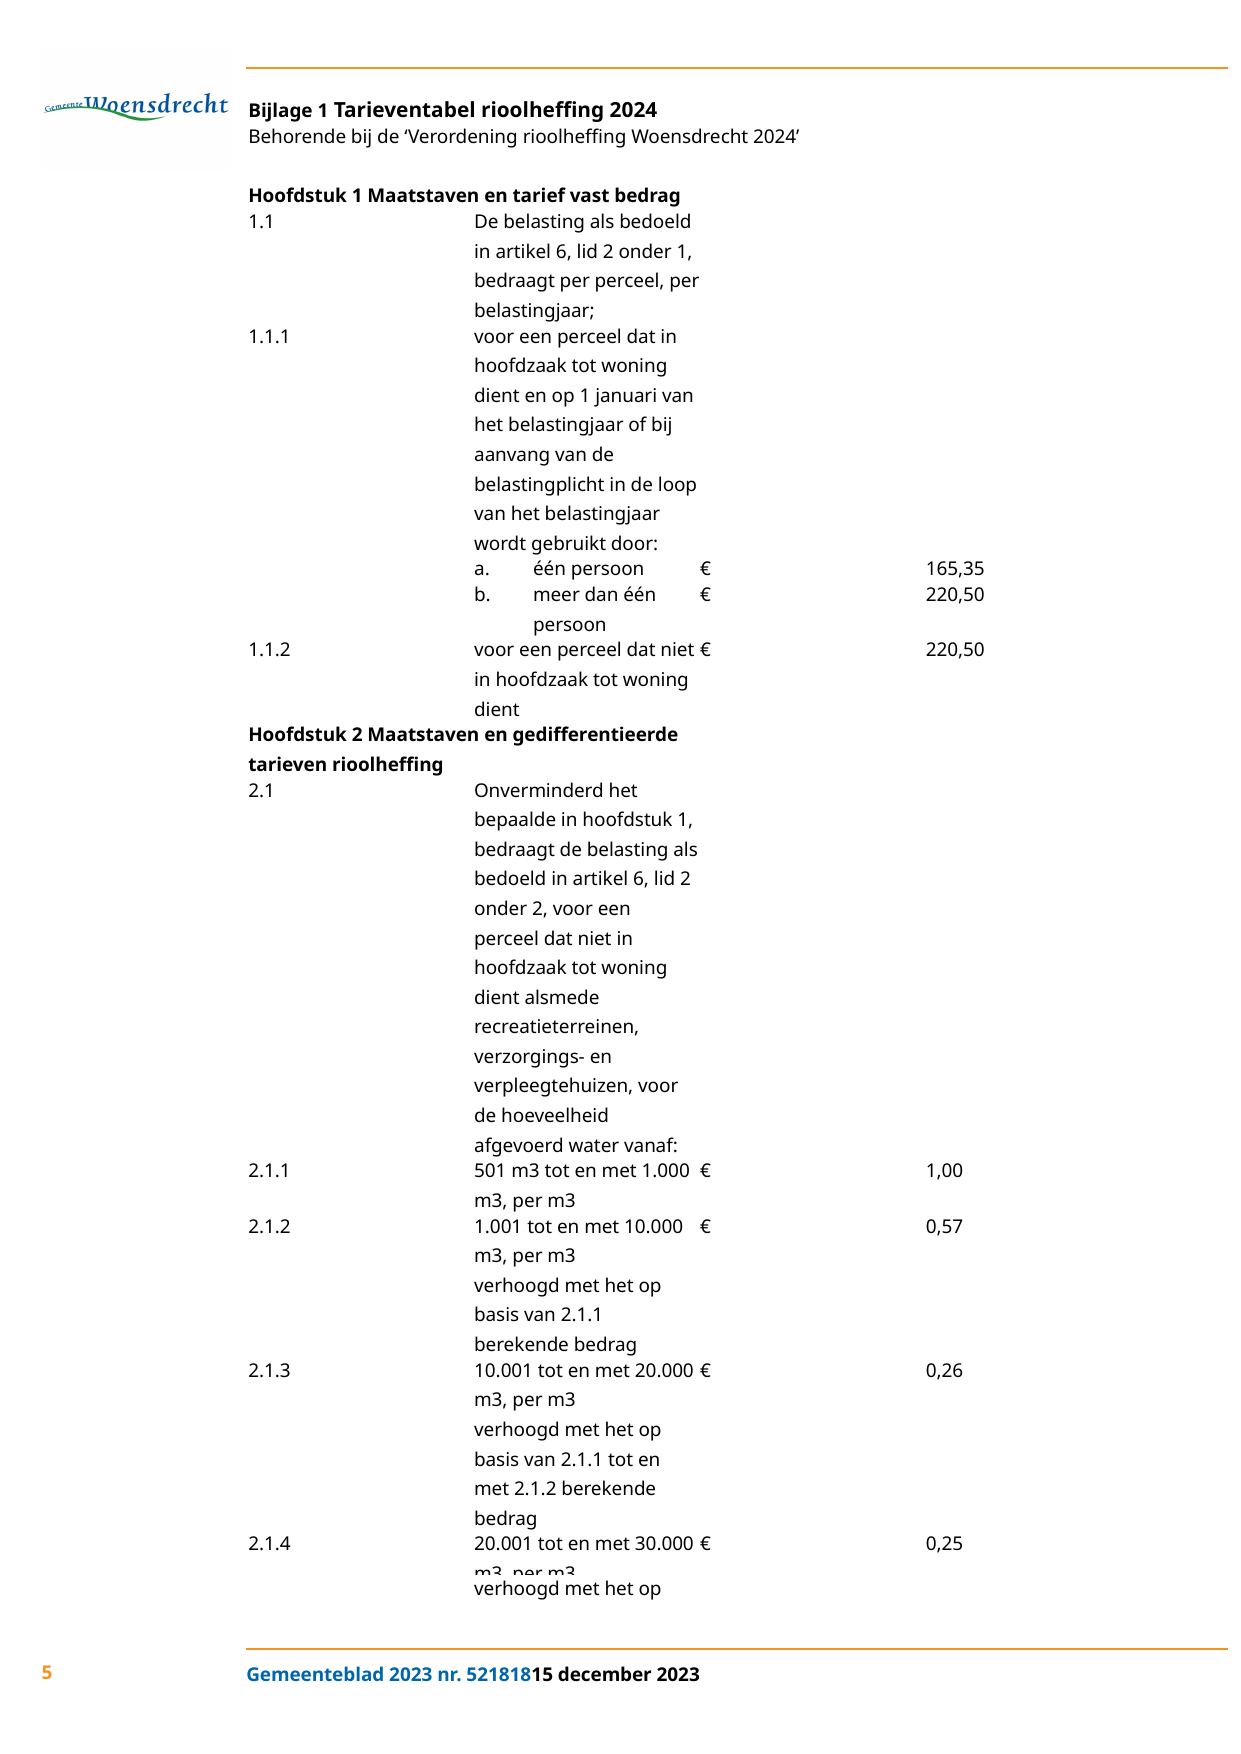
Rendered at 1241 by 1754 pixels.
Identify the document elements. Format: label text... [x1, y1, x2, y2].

table_cell [700, 722, 926, 777]
table_cell 1.001 tot en met 10.000 m3, per m3 verhoogd met het op basis van 2.1.1 berekende bedrag [474, 1213, 700, 1357]
table_cell € [700, 1357, 926, 1531]
table_cell 2.1.1 [248, 1158, 474, 1213]
table_cell 1,00 [926, 1158, 1152, 1213]
table_cell [926, 208, 1152, 323]
table_cell voor een perceel dat niet in hoofdzaak tot woning dient [474, 637, 700, 722]
table_cell 0,25 [926, 1531, 1152, 1601]
table_cell De belasting als bedoeld in artikel 6, lid 2 onder 1, bedraagt per perceel, per belastingjaar; [474, 208, 700, 323]
table_cell 165,35 [926, 556, 1152, 581]
table_cell Onverminderd het bepaalde in hoofdstuk 1, bedraagt de belasting als bedoeld in artikel 6, lid 2 onder 2, voor een perceel dat niet in hoofdzaak tot woning dient alsmede recreatieterreinen, verzorgings- en verpleegtehuizen, voor de hoeveelheid afgevoerd water vanaf: [474, 777, 700, 1158]
table_cell 2.1.4 [248, 1531, 474, 1601]
table_cell € [700, 556, 926, 581]
table_cell [248, 556, 474, 581]
table_cell € [700, 1213, 926, 1357]
table_cell [248, 581, 474, 637]
table_cell [926, 777, 1152, 1158]
table_cell 2.1 [248, 777, 474, 1158]
table_cell [926, 722, 1152, 777]
table_cell 20.001 tot en met 30.000 m3, per m3 verhoogd met het op [474, 1531, 700, 1601]
table_header [700, 183, 926, 208]
table_cell 1.1.2 [248, 637, 474, 722]
table_cell € [700, 1158, 926, 1213]
table_cell 220,50 [926, 637, 1152, 722]
table_cell Hoofdstuk 2 Maatstaven en gedifferentieerde tarieven rioolheffing [248, 722, 700, 777]
table_header Hoofdstuk 1 Maatstaven en tarief vast bedrag [248, 183, 700, 208]
table_cell € [700, 581, 926, 637]
table_cell 0,57 [926, 1213, 1152, 1357]
table_cell [926, 323, 1152, 556]
table_cell 501 m3 tot en met 1.000 m3, per m3 [474, 1158, 700, 1213]
table_cell 2.1.2 [248, 1213, 474, 1357]
table_cell 10.001 tot en met 20.000 m3, per m3 verhoogd met het op basis van 2.1.1 tot en met 2.1.2 berekende bedrag [474, 1357, 700, 1531]
table_cell € [700, 1531, 926, 1601]
table_cell 2.1.3 [248, 1357, 474, 1531]
table_header [926, 183, 1152, 208]
text Bijlage 1 Tarieventabel rioolheffing 2024 [248, 95, 1152, 123]
text Behorende bij de ‘Verordening rioolheffing Woensdrecht 2024’ [248, 123, 1152, 149]
table_cell één persoon [474, 556, 700, 581]
picture [41, 47, 231, 172]
table_cell [700, 208, 926, 323]
table_cell [700, 777, 926, 1158]
table_cell 220,50 [926, 581, 1152, 637]
table_cell meer dan één persoon [474, 581, 700, 637]
table_cell 1.1 [248, 208, 474, 323]
table_cell 1.1.1 [248, 323, 474, 556]
table_cell 0,26 [926, 1357, 1152, 1531]
table_cell [700, 323, 926, 556]
table_cell voor een perceel dat in hoofdzaak tot woning dient en op 1 januari van het belastingjaar of bij aanvang van de belastingplicht in de loop van het belastingjaar wordt gebruikt door: [474, 323, 700, 556]
table_cell € [700, 637, 926, 722]
